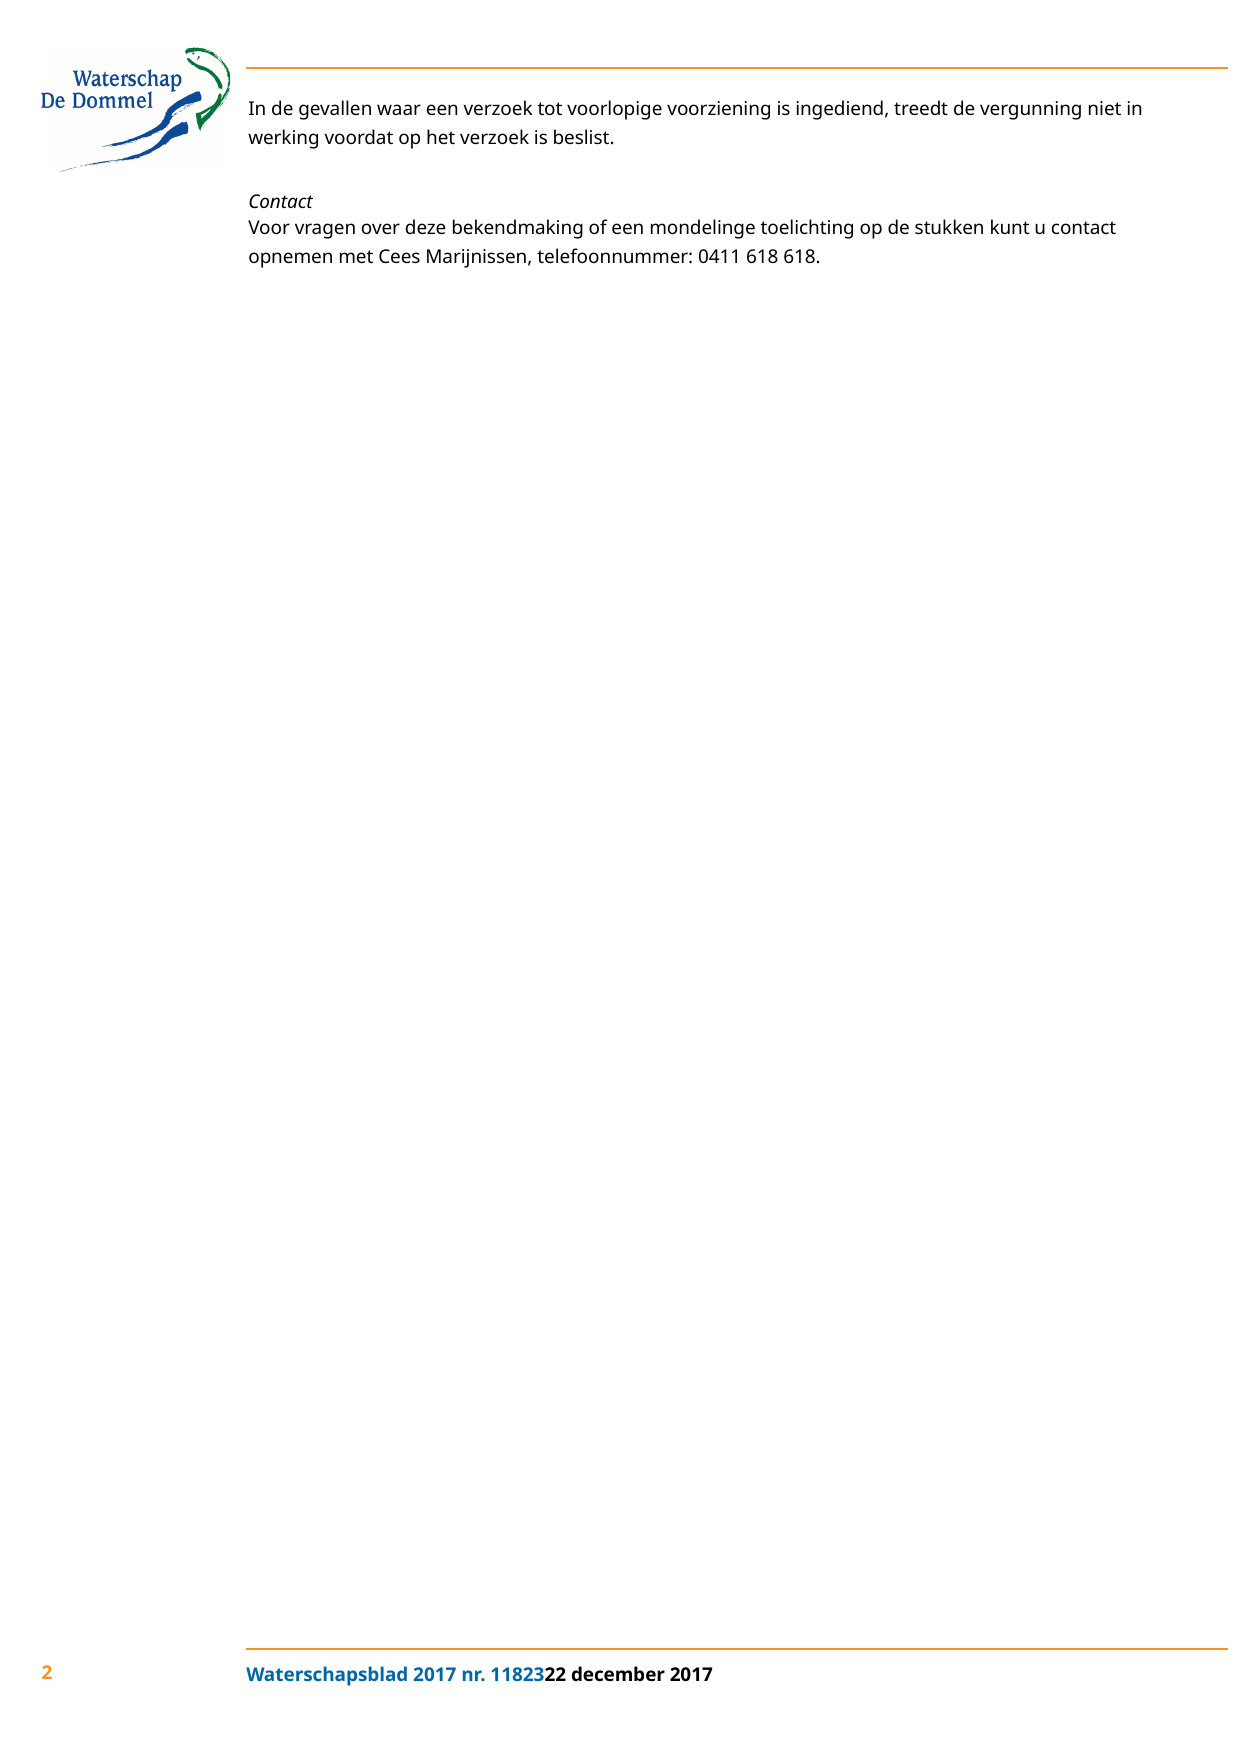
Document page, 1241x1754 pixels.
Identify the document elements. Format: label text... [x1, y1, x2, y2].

text Contact [248, 188, 1152, 214]
text In de gevallen waar een verzoek tot voorlopige voorziening is ingediend, treedt de vergunning niet in werking voordat op het verzoek is beslist. [248, 95, 1152, 150]
picture [41, 47, 231, 172]
text Voor vragen over deze bekendmaking of een mondelinge toelichting op de stukken kunt u contact opnemen met Cees Marijnissen, telefoonnummer: 0411 618 618. [248, 214, 1152, 269]
